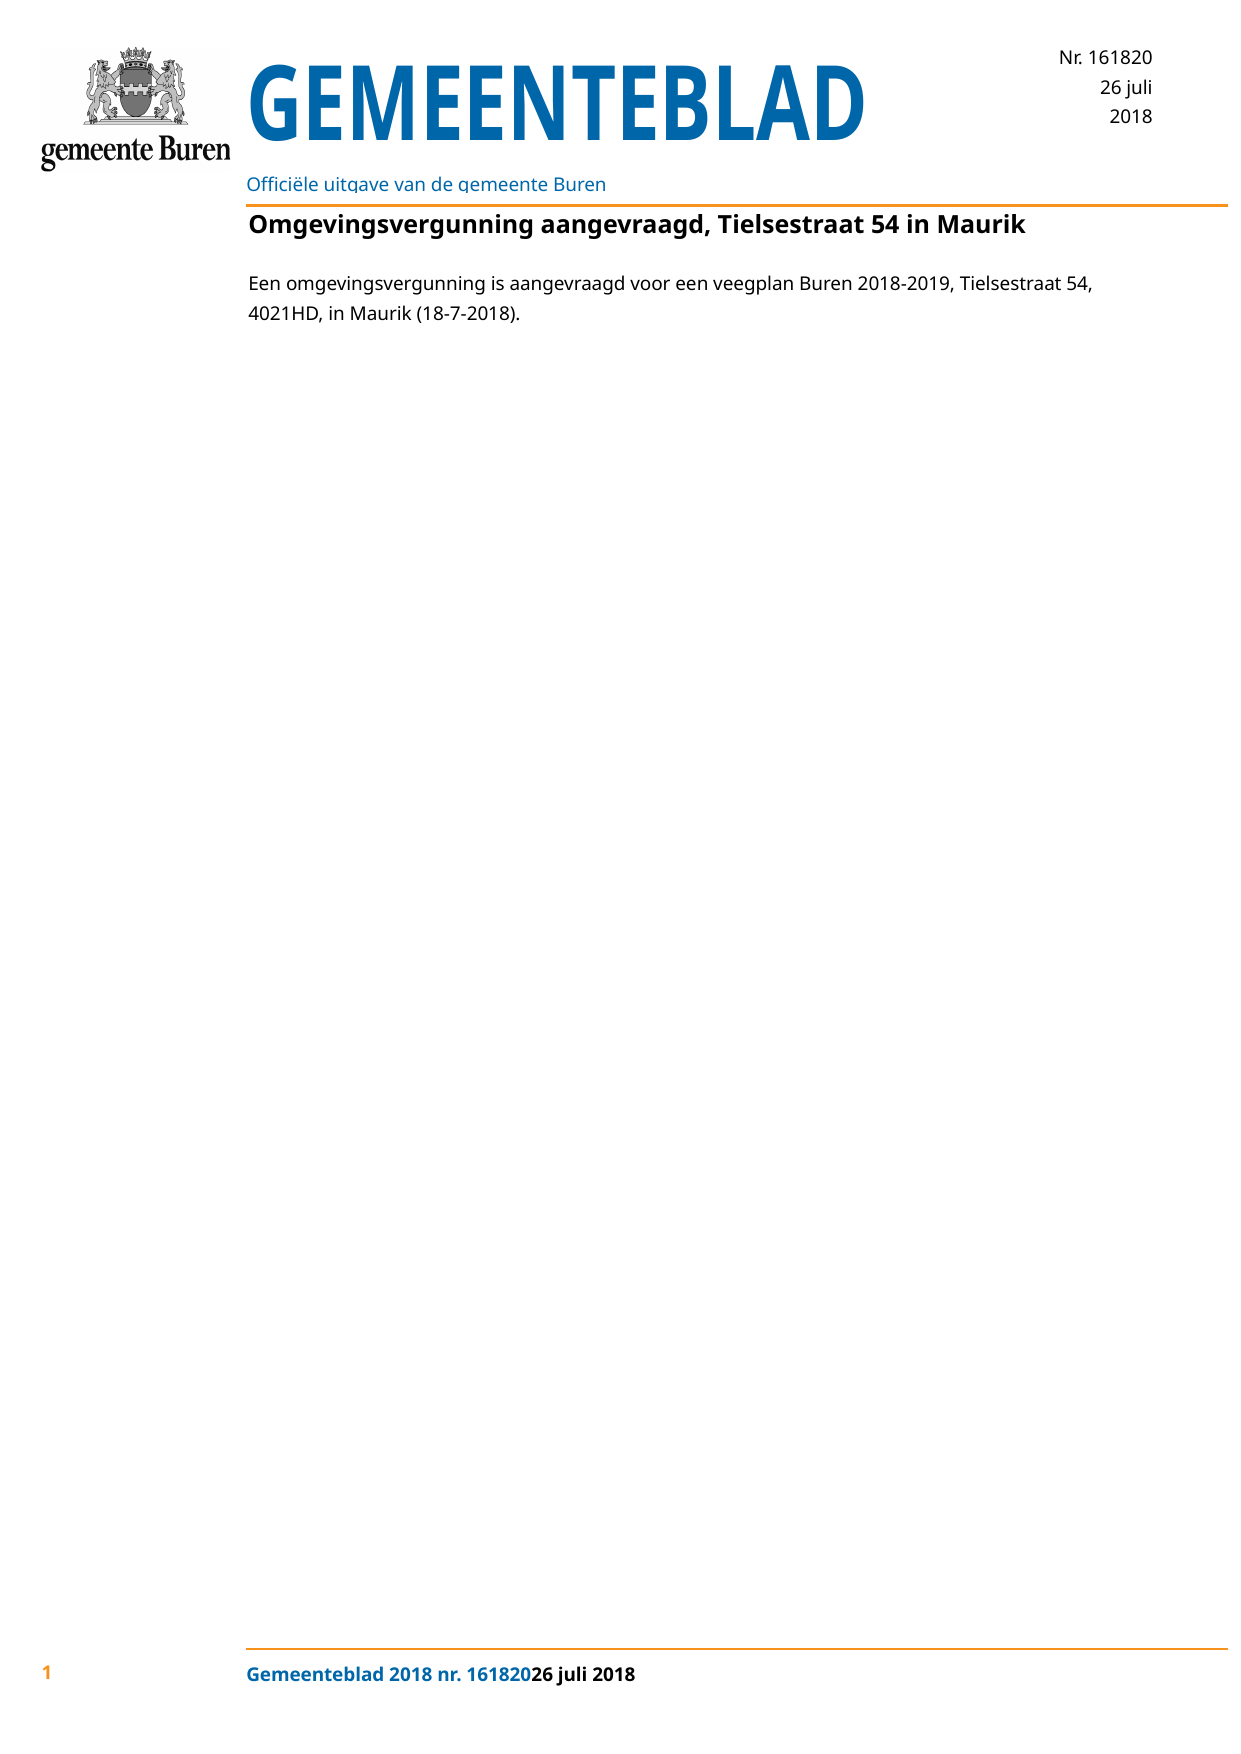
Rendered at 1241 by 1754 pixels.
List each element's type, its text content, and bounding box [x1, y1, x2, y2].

picture [41, 47, 231, 172]
text Omgevingsvergunning aangevraagd, Tielsestraat 54 in Maurik [248, 207, 1152, 241]
text Een omgevingsvergunning is aangevraagd voor een veegplan Buren 2018-2019, Tielsestraat 54, 4021HD, in Maurik (18-7-2018). [248, 270, 1152, 326]
